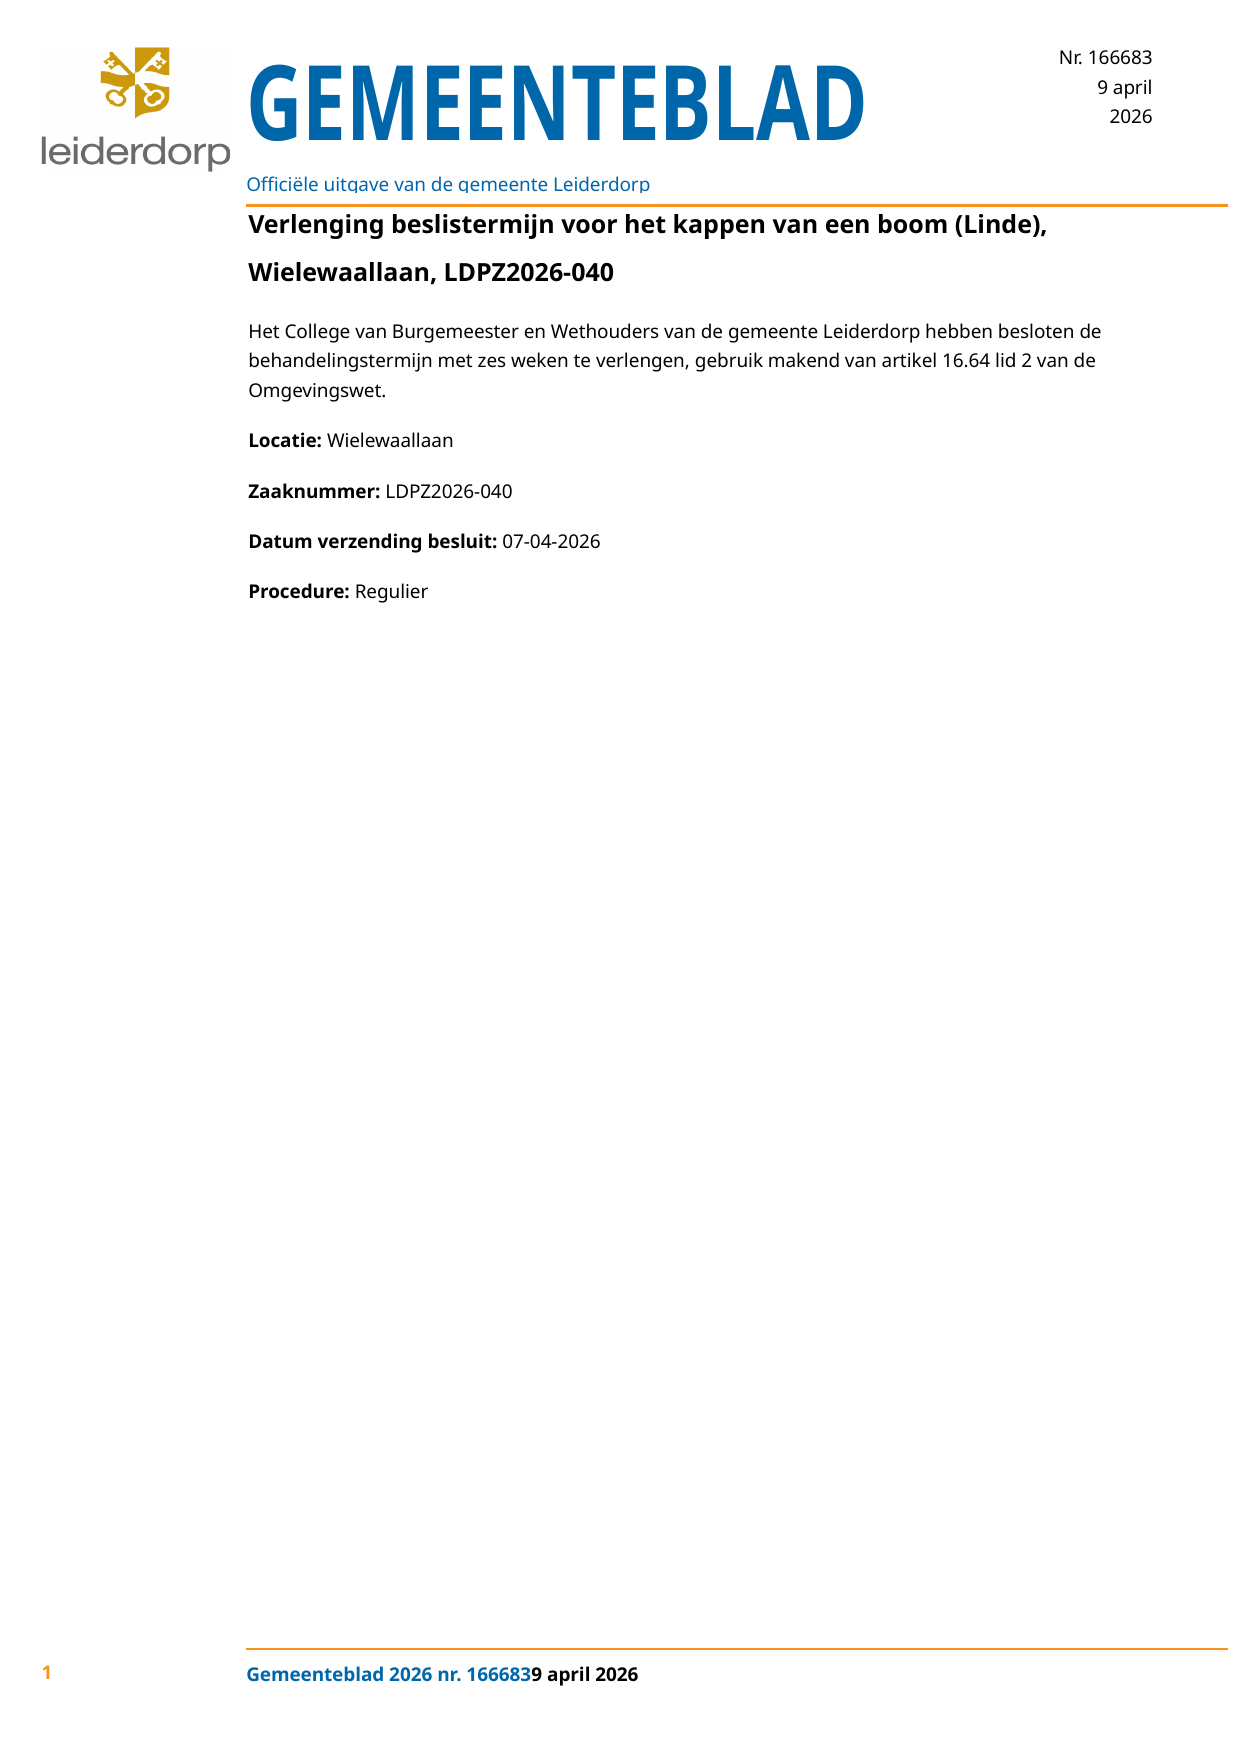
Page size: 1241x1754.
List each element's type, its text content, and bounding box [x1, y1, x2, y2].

text Locatie: Wielewaallaan [248, 427, 1152, 453]
text Verlenging beslistermijn voor het kappen van een boom (Linde), Wielewaallaan, LDPZ2026-040 [248, 207, 1152, 288]
text Datum verzending besluit: 07-04-2026 [248, 528, 1152, 554]
picture [41, 47, 231, 172]
text Het College van Burgemeester en Wethouders van de gemeente Leiderdorp hebben besloten de behandelingstermijn met zes weken te verlengen, gebruik makend van artikel 16.64 lid 2 van de Omgevingswet. [248, 318, 1152, 403]
text Zaaknummer: LDPZ2026-040 [248, 478, 1152, 504]
text Procedure: Regulier [248, 579, 1152, 604]
